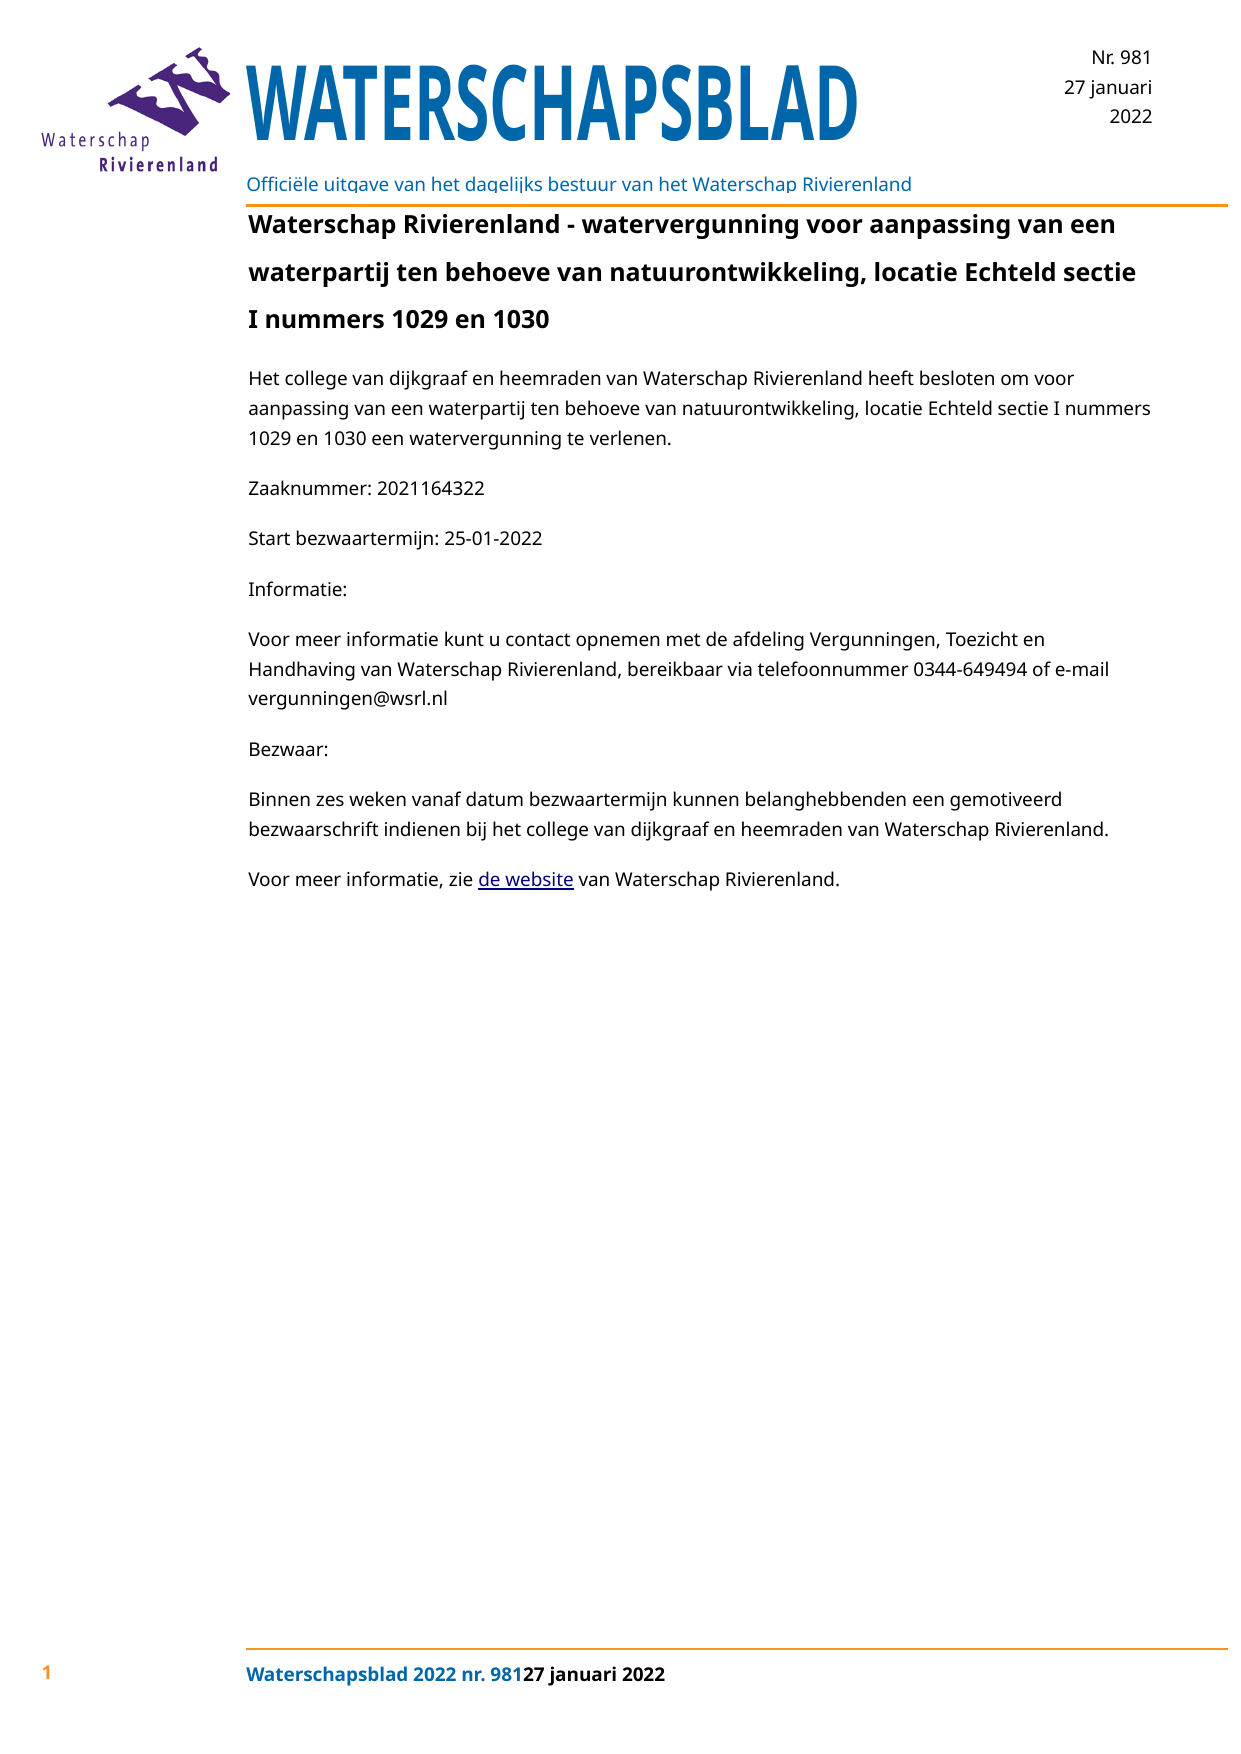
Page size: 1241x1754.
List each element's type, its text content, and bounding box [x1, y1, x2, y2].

text Start bezwaartermijn: 25-01-2022 [248, 526, 1152, 551]
text Voor meer informatie, zie de website van Waterschap Rivierenland. [248, 866, 1152, 892]
text Informatie: [248, 576, 1152, 602]
text Voor meer informatie kunt u contact opnemen met de afdeling Vergunningen, Toezicht en Handhaving van Waterschap Rivierenland, bereikbaar via telefoonnummer 0344-649494 of e-mail vergunningen@wsrl.nl [248, 626, 1152, 711]
text Het college van dijkgraaf en heemraden van Waterschap Rivierenland heeft besloten om voor aanpassing van een waterpartij ten behoeve van natuurontwikkeling, locatie Echteld sectie I nummers 1029 en 1030 een watervergunning te verlenen. [248, 366, 1152, 450]
text Zaaknummer: 2021164322 [248, 475, 1152, 501]
text Waterschap Rivierenland - watervergunning voor aanpassing van een waterpartij ten behoeve van natuurontwikkeling, locatie Echteld sectie I nummers 1029 en 1030 [248, 207, 1152, 336]
text Bezwaar: [248, 736, 1152, 762]
picture [41, 47, 231, 172]
text Binnen zes weken vanaf datum bezwaartermijn kunnen belanghebbenden een gemotiveerd bezwaarschrift indienen bij het college van dijkgraaf en heemraden van Waterschap Rivierenland. [248, 786, 1152, 842]
